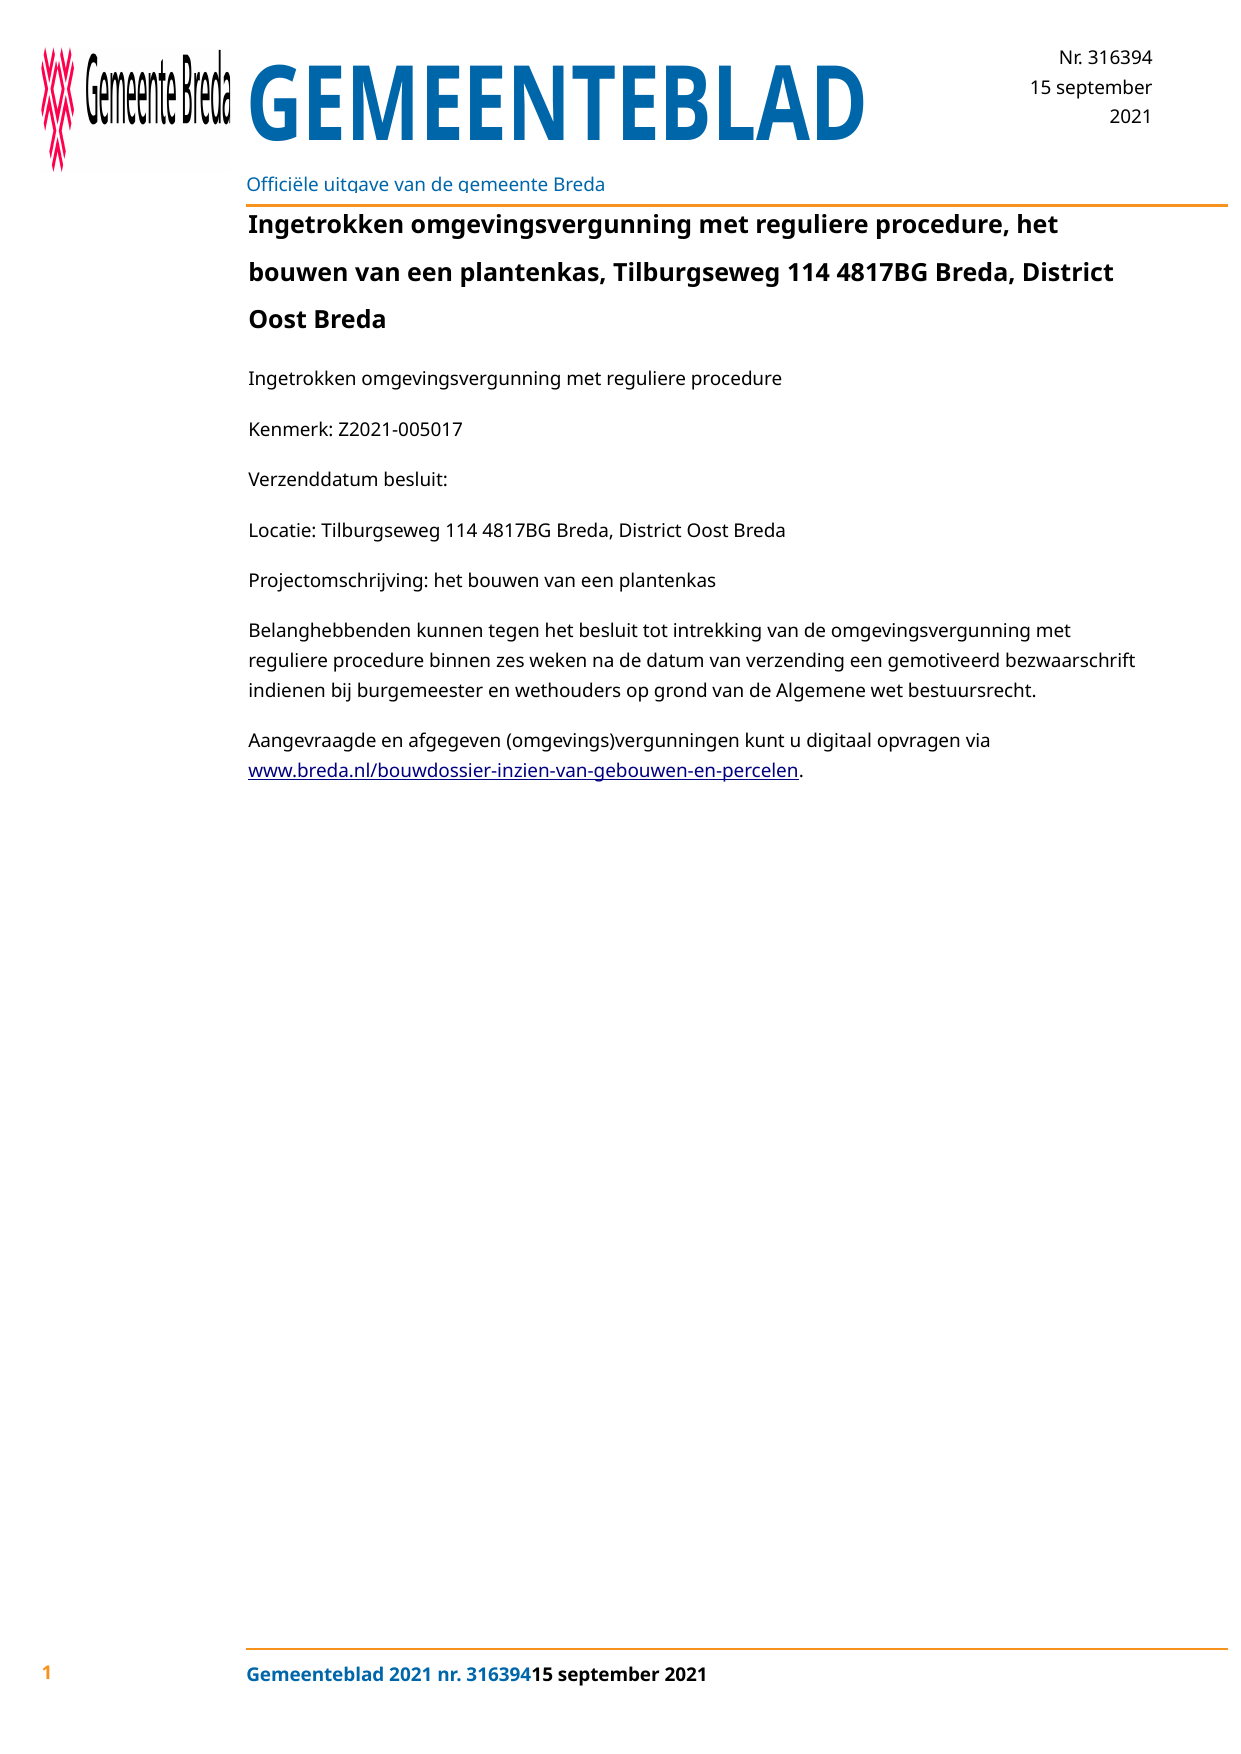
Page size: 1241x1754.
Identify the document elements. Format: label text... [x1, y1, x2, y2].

text Ingetrokken omgevingsvergunning met reguliere procedure [248, 366, 1152, 391]
text Kenmerk: Z2021-005017 [248, 416, 1152, 442]
text Projectomschrijving: het bouwen van een plantenkas [248, 567, 1152, 593]
text Belanghebbenden kunnen tegen het besluit tot intrekking van de omgevingsvergunning met reguliere procedure binnen zes weken na de datum van verzending een gemotiveerd bezwaarschrift indienen bij burgemeester en wethouders op grond van de Algemene wet bestuursrecht. [248, 618, 1152, 702]
text Ingetrokken omgevingsvergunning met reguliere procedure, het bouwen van een plantenkas, Tilburgseweg 114 4817BG Breda, District Oost Breda [248, 207, 1152, 336]
picture [41, 47, 231, 172]
text Locatie: Tilburgseweg 114 4817BG Breda, District Oost Breda [248, 517, 1152, 542]
text Verzenddatum besluit: [248, 466, 1152, 492]
text Aangevraagde en afgegeven (omgevings)vergunningen kunt u digitaal opvragen via www.breda.nl/bouwdossier-inzien-van-gebouwen-en-percelen. [248, 727, 1152, 782]
